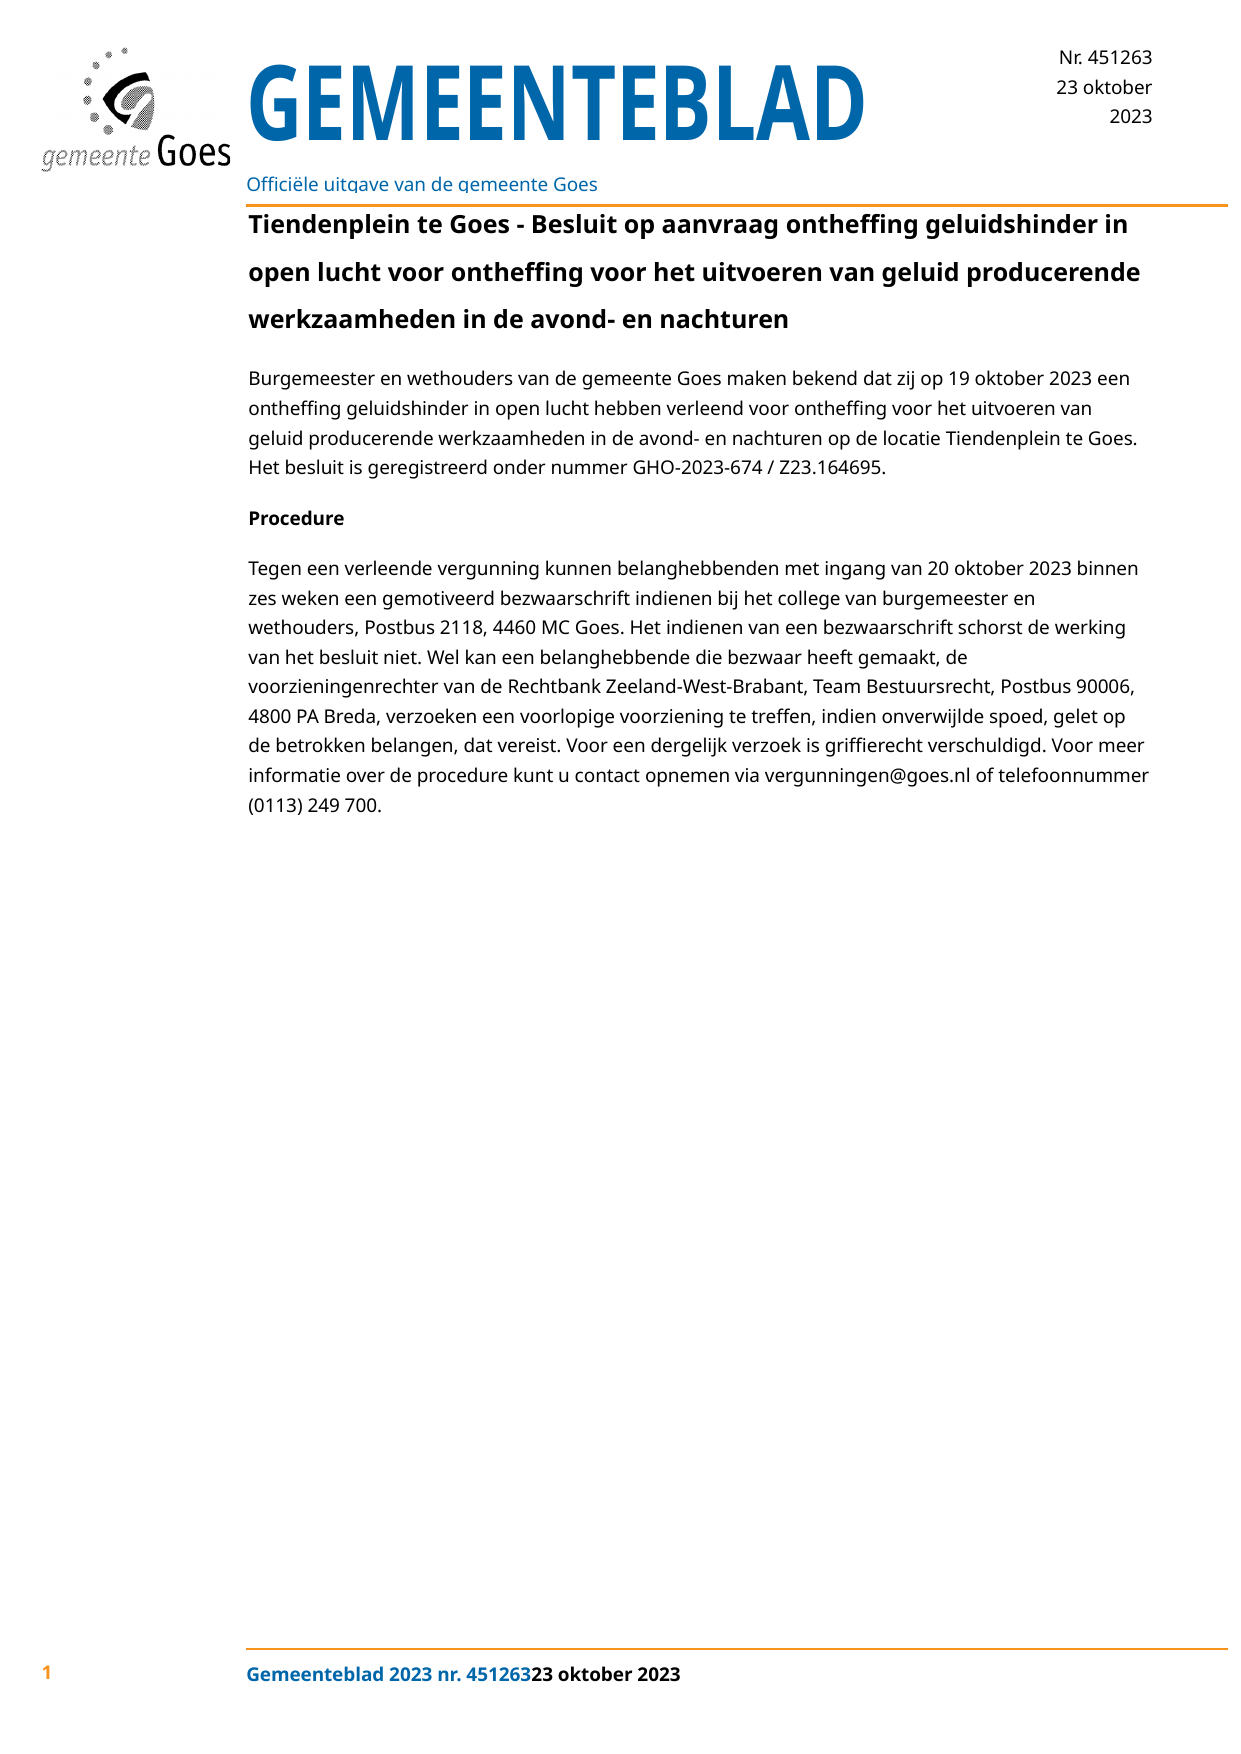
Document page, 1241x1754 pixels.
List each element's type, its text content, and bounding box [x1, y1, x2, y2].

text Burgemeester en wethouders van de gemeente Goes maken bekend dat zij op 19 oktober 2023 een ontheffing geluidshinder in open lucht hebben verleend voor ontheffing voor het uitvoeren van geluid producerende werkzaamheden in de avond- en nachturen op de locatie Tiendenplein te Goes. Het besluit is geregistreerd onder nummer GHO-2023-674 / Z23.164695. [248, 366, 1152, 480]
text Tiendenplein te Goes - Besluit op aanvraag ontheffing geluidshinder in open lucht voor ontheffing voor het uitvoeren van geluid producerende werkzaamheden in de avond- en nachturen [248, 207, 1152, 336]
picture [41, 47, 231, 172]
text Procedure [248, 505, 1152, 530]
text Tegen een verleende vergunning kunnen belanghebbenden met ingang van 20 oktober 2023 binnen zes weken een gemotiveerd bezwaarschrift indienen bij het college van burgemeester en wethouders, Postbus 2118, 4460 MC Goes. Het indienen van een bezwaarschrift schorst de werking van het besluit niet. Wel kan een belanghebbende die bezwaar heeft gemaakt, de voorzieningenrechter van de Rechtbank Zeeland-West-Brabant, Team Bestuursrecht, Postbus 90006, 4800 PA Breda, verzoeken een voorlopige voorziening te treffen, indien onverwijlde spoed, gelet op de betrokken belangen, dat vereist. Voor een dergelijk verzoek is griffierecht verschuldigd. Voor meer informatie over de procedure kunt u contact opnemen via vergunningen@goes.nl of telefoonnummer (0113) 249 700. [248, 555, 1152, 817]
